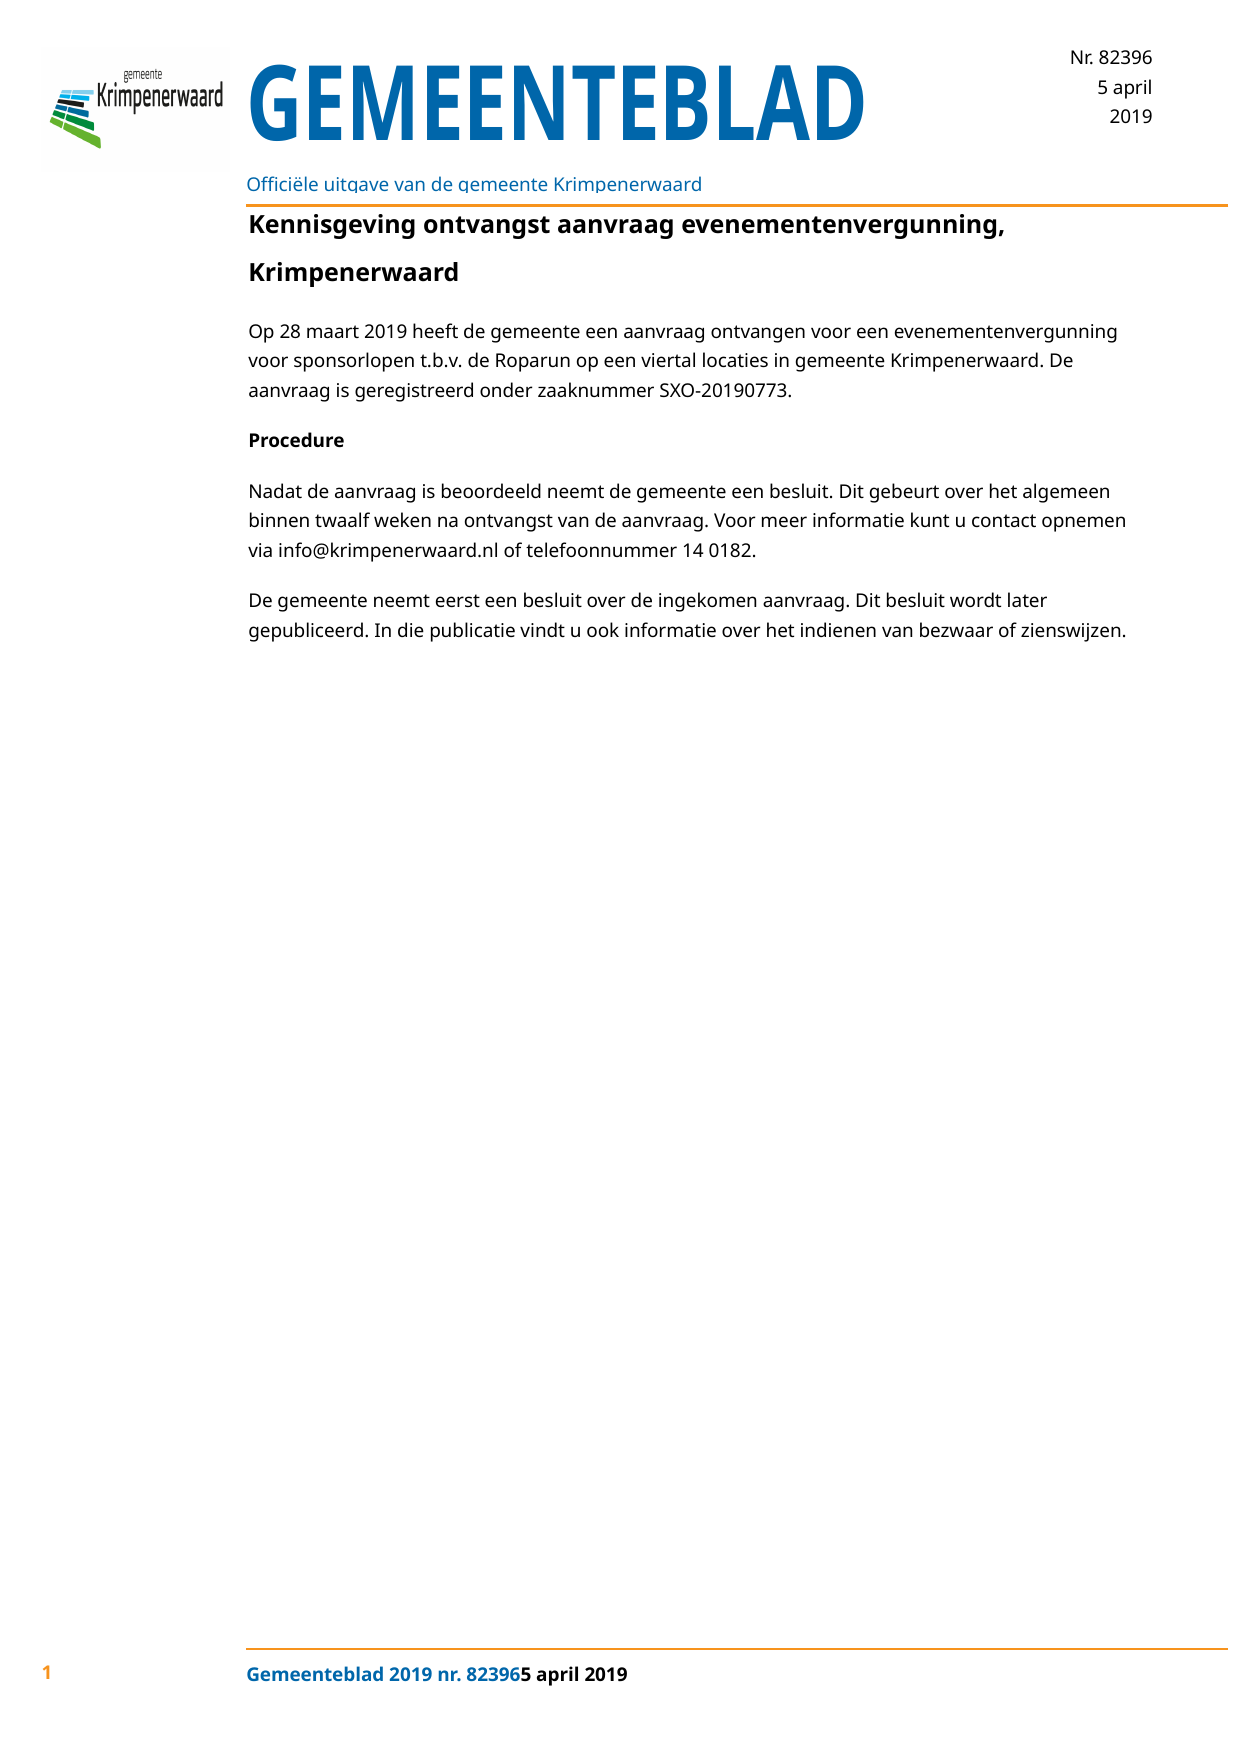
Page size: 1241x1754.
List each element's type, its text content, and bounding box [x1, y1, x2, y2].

text Kennisgeving ontvangst aanvraag evenementenvergunning, Krimpenerwaard [248, 207, 1152, 288]
text Procedure [248, 427, 1152, 453]
text Nadat de aanvraag is beoordeeld neemt de gemeente een besluit. Dit gebeurt over het algemeen binnen twaalf weken na ontvangst van de aanvraag. Voor meer informatie kunt u contact opnemen via info@krimpenerwaard.nl of telefoonnummer 14 0182. [248, 478, 1152, 563]
text De gemeente neemt eerst een besluit over de ingekomen aanvraag. Dit besluit wordt later gepubliceerd. In die publicatie vindt u ook informatie over het indienen van bezwaar of zienswijzen. [248, 587, 1152, 643]
text Op 28 maart 2019 heeft de gemeente een aanvraag ontvangen voor een evenementenvergunning voor sponsorlopen t.b.v. de Roparun op een viertal locaties in gemeente Krimpenerwaard. De aanvraag is geregistreerd onder zaaknummer SXO-20190773. [248, 318, 1152, 403]
picture [41, 47, 231, 172]
